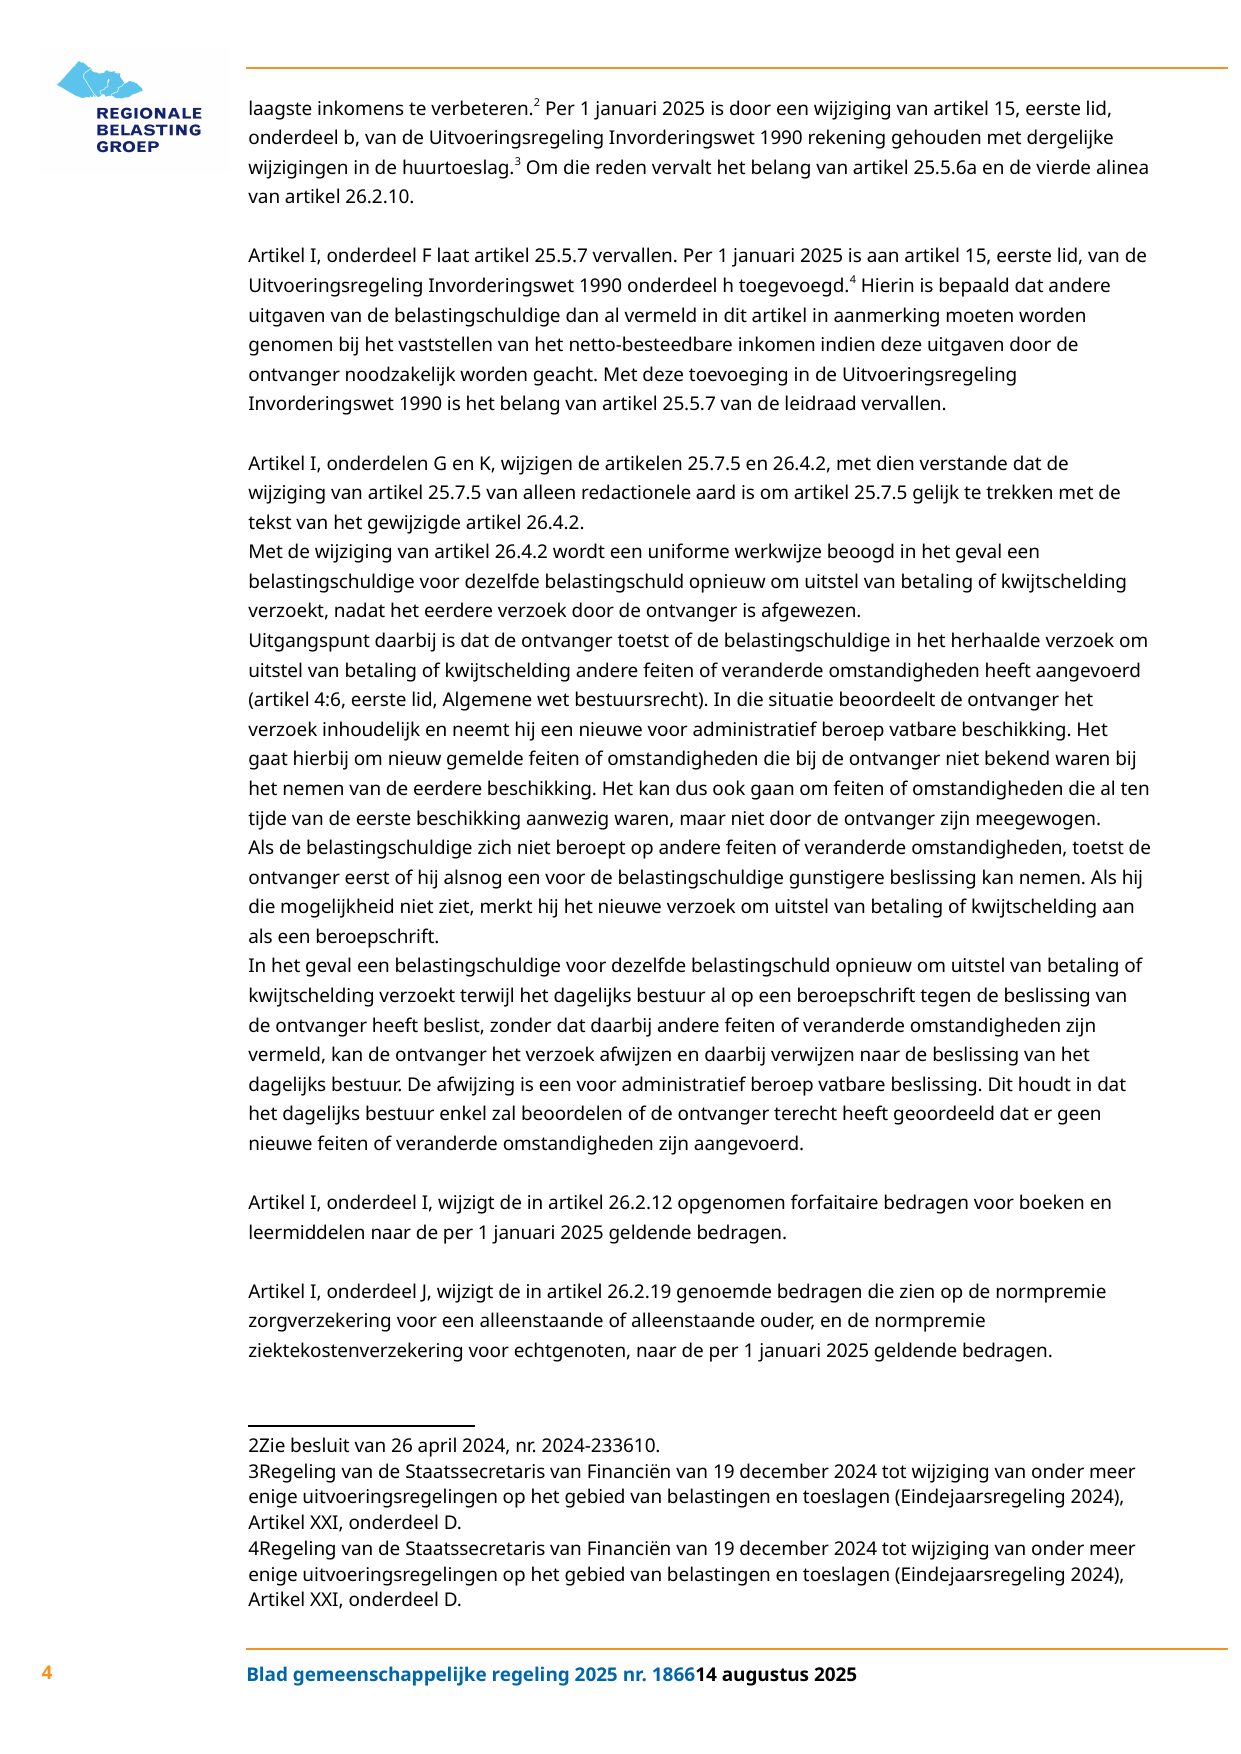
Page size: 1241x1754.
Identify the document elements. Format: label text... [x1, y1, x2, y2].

text Uitgangspunt daarbij is dat de ontvanger toetst of de belastingschuldige in het herhaalde verzoek om uitstel van betaling of kwijtschelding andere feiten of veranderde omstandigheden heeft aangevoerd (artikel 4:6, eerste lid, Algemene wet bestuursrecht). In die situatie beoordeelt de ontvanger het verzoek inhoudelijk en neemt hij een nieuwe voor administratief beroep vatbare beschikking. Het gaat hierbij om nieuw gemelde feiten of omstandigheden die bij de ontvanger niet bekend waren bij het nemen van de eerdere beschikking. Het kan dus ook gaan om feiten of omstandigheden die al ten tijde van de eerste beschikking aanwezig waren, maar niet door de ontvanger zijn meegewogen. [248, 627, 1152, 831]
text Zie besluit van 26 april 2024, nr. 2024-233610. [248, 1432, 1152, 1458]
text Als de belastingschuldige zich niet beroept op andere feiten of veranderde omstandigheden, toetst de ontvanger eerst of hij alsnog een voor de belastingschuldige gunstigere beslissing kan nemen. Als hij die mogelijkheid niet ziet, merkt hij het nieuwe verzoek om uitstel van betaling of kwijtschelding aan als een beroepschrift. [248, 834, 1152, 949]
text laagste inkomens te verbeteren. Per 1 januari 2025 is door een wijziging van artikel 15, eerste lid, onderdeel b, van de Uitvoeringsregeling Invorderingswet 1990 rekening gehouden met dergelijke wijzigingen in de huurtoeslag. Om die reden vervalt het belang van artikel 25.5.6a en de vierde alinea van artikel 26.2.10. [248, 95, 1152, 209]
text Artikel I, onderdeel I, wijzigt de in artikel 26.2.12 opgenomen forfaitaire bedragen voor boeken en leermiddelen naar de per 1 januari 2025 geldende bedragen. [248, 1189, 1152, 1245]
text Artikel I, onderdeel F laat artikel 25.5.7 vervallen. Per 1 januari 2025 is aan artikel 15, eerste lid, van de Uitvoeringsregeling Invorderingswet 1990 onderdeel h toegevoegd. Hierin is bepaald dat andere uitgaven van de belastingschuldige dan al vermeld in dit artikel in aanmerking moeten worden genomen bij het vaststellen van het netto-besteedbare inkomen indien deze uitgaven door de ontvanger noodzakelijk worden geacht. Met deze toevoeging in de Uitvoeringsregeling Invorderingswet 1990 is het belang van artikel 25.5.7 van de leidraad vervallen. [248, 243, 1152, 416]
text Regeling van de Staatssecretaris van Financiën van 19 december 2024 tot wijziging van onder meer enige uitvoeringsregelingen op het gebied van belastingen en toeslagen (Eindejaarsregeling 2024), Artikel XXI, onderdeel D. [248, 1535, 1152, 1612]
text Met de wijziging van artikel 26.4.2 wordt een uniforme werkwijze beoogd in het geval een belastingschuldige voor dezelfde belastingschuld opnieuw om uitstel van betaling of kwijtschelding verzoekt, nadat het eerdere verzoek door de ontvanger is afgewezen. [248, 538, 1152, 623]
text In het geval een belastingschuldige voor dezelfde belastingschuld opnieuw om uitstel van betaling of kwijtschelding verzoekt terwijl het dagelijks bestuur al op een beroepschrift tegen de beslissing van de ontvanger heeft beslist, zonder dat daarbij andere feiten of veranderde omstandigheden zijn vermeld, kan de ontvanger het verzoek afwijzen en daarbij verwijzen naar de beslissing van het dagelijks bestuur. De afwijzing is een voor administratief beroep vatbare beslissing. Dit houdt in dat het dagelijks bestuur enkel zal beoordelen of de ontvanger terecht heeft geoordeeld dat er geen nieuwe feiten of veranderde omstandigheden zijn aangevoerd. [248, 953, 1152, 1156]
picture [41, 47, 231, 172]
text Regeling van de Staatssecretaris van Financiën van 19 december 2024 tot wijziging van onder meer enige uitvoeringsregelingen op het gebied van belastingen en toeslagen (Eindejaarsregeling 2024), Artikel XXI, onderdeel D. [248, 1458, 1152, 1535]
text Artikel I, onderdeel J, wijzigt de in artikel 26.2.19 genoemde bedragen die zien op de normpremie zorgverzekering voor een alleenstaande of alleenstaande ouder, en de normpremie ziektekostenverzekering voor echtgenoten, naar de per 1 januari 2025 geldende bedragen. [248, 1278, 1152, 1363]
text Artikel I, onderdelen G en K, wijzigen de artikelen 25.7.5 en 26.4.2, met dien verstande dat de wijziging van artikel 25.7.5 van alleen redactionele aard is om artikel 25.7.5 gelijk te trekken met de tekst van het gewijzigde artikel 26.4.2. [248, 450, 1152, 535]
